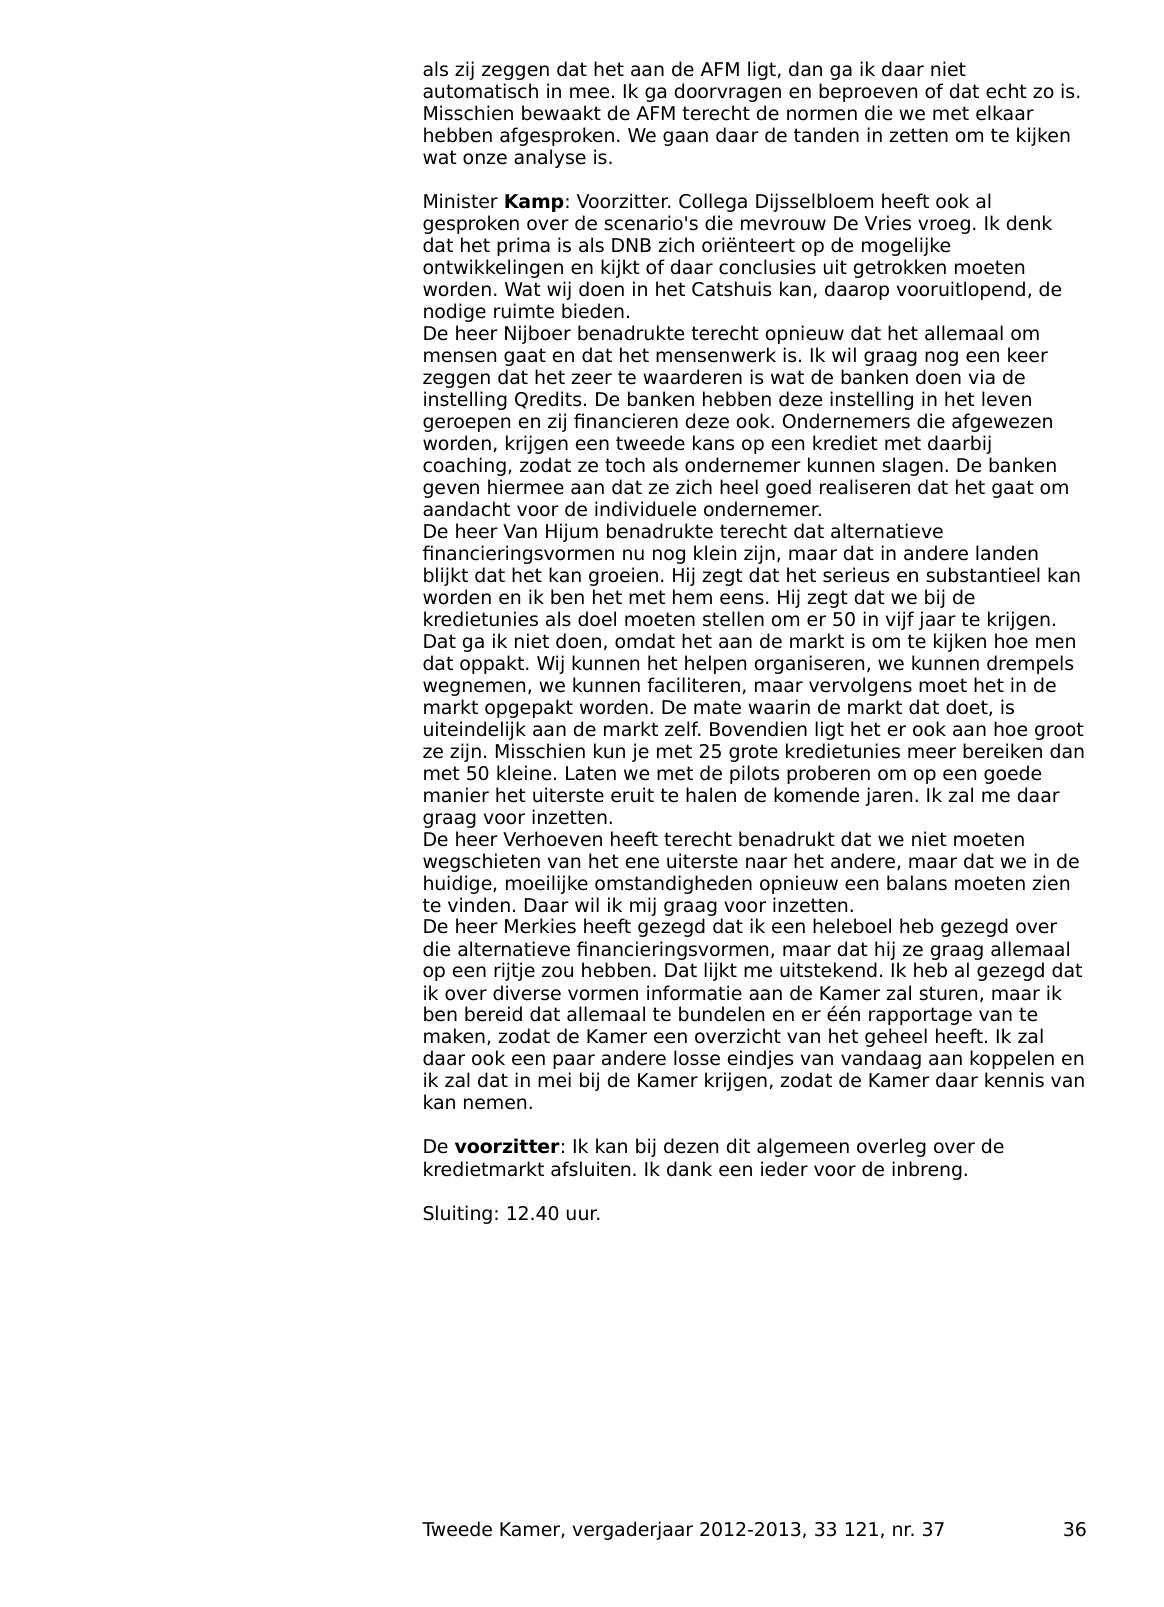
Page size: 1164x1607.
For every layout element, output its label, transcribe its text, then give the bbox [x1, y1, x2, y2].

text De heer Nijboer benadrukte terecht opnieuw dat het allemaal om mensen gaat en dat het mensenwerk is. Ik wil graag nog een keer zeggen dat het zeer te waarderen is wat de banken doen via de instelling Qredits. De banken hebben deze instelling in het leven geroepen en zij financieren deze ook. Ondernemers die afgewezen worden, krijgen een tweede kans op een krediet met daarbij coaching, zodat ze toch als ondernemer kunnen slagen. De banken geven hiermee aan dat ze zich heel goed realiseren dat het gaat om aandacht voor de individuele ondernemer. [422, 323, 1087, 521]
text Sluiting: 12.40 uur. [422, 1203, 1087, 1224]
text De heer Van Hijum benadrukte terecht dat alternatieve financieringsvormen nu nog klein zijn, maar dat in andere landen blijkt dat het kan groeien. Hij zegt dat het serieus en substantieel kan worden en ik ben het met hem eens. Hij zegt dat we bij de kredietunies als doel moeten stellen om er 50 in vijf jaar te krijgen. Dat ga ik niet doen, omdat het aan de markt is om te kijken hoe men dat oppakt. Wij kunnen het helpen organiseren, we kunnen drempels wegnemen, we kunnen faciliteren, maar vervolgens moet het in de markt opgepakt worden. De mate waarin de markt dat doet, is uiteindelijk aan de markt zelf. Bovendien ligt het er ook aan hoe groot ze zijn. Misschien kun je met 25 grote kredietunies meer bereiken dan met 50 kleine. Laten we met de pilots proberen om op een goede manier het uiterste eruit te halen de komende jaren. Ik zal me daar graag voor inzetten. [422, 521, 1087, 828]
text De heer Verhoeven heeft terecht benadrukt dat we niet moeten wegschieten van het ene uiterste naar het andere, maar dat we in de huidige, moeilijke omstandigheden opnieuw een balans moeten zien te vinden. Daar wil ik mij graag voor inzetten. [422, 828, 1087, 916]
text als zij zeggen dat het aan de AFM ligt, dan ga ik daar niet automatisch in mee. Ik ga doorvragen en beproeven of dat echt zo is. Misschien bewaakt de AFM terecht de normen die we met elkaar hebben afgesproken. We gaan daar de tanden in zetten om te kijken wat onze analyse is. [422, 59, 1087, 169]
text De heer Merkies heeft gezegd dat ik een heleboel heb gezegd over die alternatieve financieringsvormen, maar dat hij ze graag allemaal op een rijtje zou hebben. Dat lijkt me uitstekend. Ik heb al gezegd dat ik over diverse vormen informatie aan de Kamer zal sturen, maar ik ben bereid dat allemaal te bundelen en er één rapportage van te maken, zodat de Kamer een overzicht van het geheel heeft. Ik zal daar ook een paar andere losse eindjes van vandaag aan koppelen en ik zal dat in mei bij de Kamer krijgen, zodat de Kamer daar kennis van kan nemen. [422, 916, 1087, 1114]
text De voorzitter: Ik kan bij dezen dit algemeen overleg over de kredietmarkt afsluiten. Ik dank een ieder voor de inbreng. [422, 1136, 1087, 1180]
text Minister Kamp: Voorzitter. Collega Dijsselbloem heeft ook al gesproken over de scenario's die mevrouw De Vries vroeg. Ik denk dat het prima is als DNB zich oriënteert op de mogelijke ontwikkelingen en kijkt of daar conclusies uit getrokken moeten worden. Wat wij doen in het Catshuis kan, daarop vooruitlopend, de nodige ruimte bieden. [422, 191, 1087, 323]
